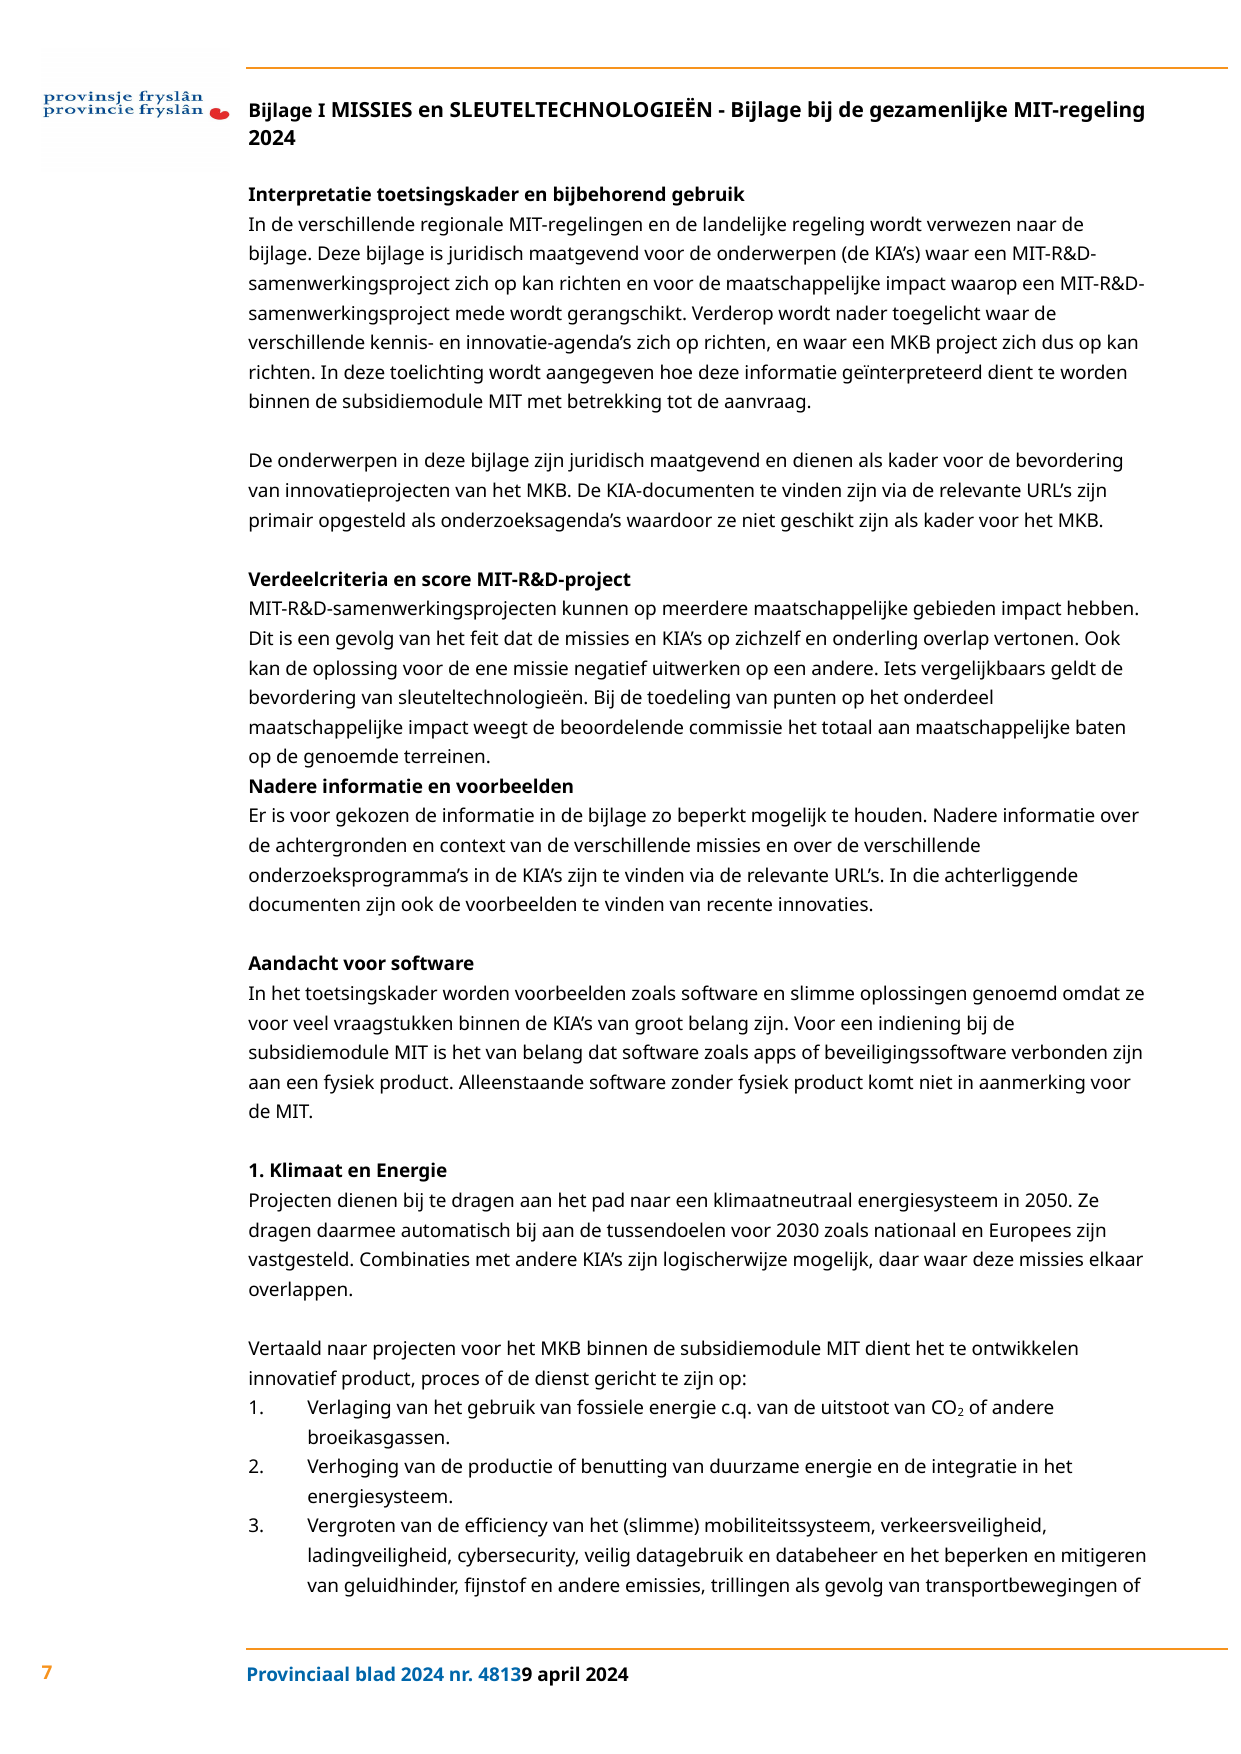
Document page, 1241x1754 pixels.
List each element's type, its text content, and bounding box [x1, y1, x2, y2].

text Aandacht voor software [248, 951, 1152, 976]
text Er is voor gekozen de informatie in de bijlage zo beperkt mogelijk te houden. Nadere informatie over de achtergronden en context van de verschillende missies en over de verschillende onderzoeksprogramma’s in de KIA’s zijn te vinden via de relevante URL’s. In die achterliggende documenten zijn ook de voorbeelden te vinden van recente innovaties. [248, 803, 1152, 917]
text Verdeelcriteria en score MIT-R&D-project [248, 566, 1152, 592]
text In de verschillende regionale MIT-regelingen en de landelijke regeling wordt verwezen naar de bijlage. Deze bijlage is juridisch maatgevend voor de onderwerpen (de KIA’s) waar een MIT-R&D-samenwerkingsproject zich op kan richten en voor de maatschappelijke impact waarop een MIT-R&D-samenwerkingsproject mede wordt gerangschikt. Verderop wordt nader toegelicht waar de verschillende kennis- en innovatie-agenda’s zich op richten, en waar een MKB project zich dus op kan richten. In deze toelichting wordt aangegeven hoe deze informatie geïnterpreteerd dient te worden binnen de subsidiemodule MIT met betrekking tot de aanvraag. [248, 211, 1152, 414]
text Bijlage I MISSIES en SLEUTELTECHNOLOGIEËN - Bijlage bij de gezamenlijke MIT-regeling 2024 [248, 95, 1152, 152]
text De onderwerpen in deze bijlage zijn juridisch maatgevend en dienen als kader voor de bevordering van innovatieprojecten van het MKB. De KIA-documenten te vinden zijn via de relevante URL’s zijn primair opgesteld als onderzoeksagenda’s waardoor ze niet geschikt zijn als kader voor het MKB. [248, 448, 1152, 532]
list Verhoging van de productie of benutting van duurzame energie en de integratie in het energiesysteem. [248, 1453, 1152, 1509]
list Vergroten van de efficiency van het (slimme) mobiliteitssysteem, verkeersveiligheid, ladingveiligheid, cybersecurity, veilig datagebruik en databeheer en het beperken en mitigeren van geluidhinder, fijnstof en andere emissies, trillingen als gevolg van transportbewegingen of [248, 1513, 1152, 1597]
text Nadere informatie en voorbeelden [248, 773, 1152, 799]
picture [41, 47, 231, 172]
text In het toetsingskader worden voorbeelden zoals software en slimme oplossingen genoemd omdat ze voor veel vraagstukken binnen de KIA’s van groot belang zijn. Voor een indiening bij de subsidiemodule MIT is het van belang dat software zoals apps of beveiligingssoftware verbonden zijn aan een fysiek product. Alleenstaande software zonder fysiek product komt niet in aanmerking voor de MIT. [248, 980, 1152, 1124]
text Vertaald naar projecten voor het MKB binnen de subsidiemodule MIT dient het te ontwikkelen innovatief product, proces of de dienst gericht te zijn op: [248, 1335, 1152, 1390]
text MIT-R&D-samenwerkingsprojecten kunnen op meerdere maatschappelijke gebieden impact hebben. Dit is een gevolg van het feit dat de missies en KIA’s op zichzelf en onderling overlap vertonen. Ook kan de oplossing voor de ene missie negatief uitwerken op een andere. Iets vergelijkbaars geldt de bevordering van sleuteltechnologieën. Bij de toedeling van punten op het onderdeel maatschappelijke impact weegt de beoordelende commissie het totaal aan maatschappelijke baten op de genoemde terreinen. [248, 596, 1152, 769]
text Projecten dienen bij te dragen aan het pad naar een klimaatneutraal energiesysteem in 2050. Ze dragen daarmee automatisch bij aan de tussendoelen voor 2030 zoals nationaal en Europees zijn vastgesteld. Combinaties met andere KIA’s zijn logischerwijze mogelijk, daar waar deze missies elkaar overlappen. [248, 1187, 1152, 1302]
text Interpretatie toetsingskader en bijbehorend gebruik [248, 181, 1152, 207]
text 1. Klimaat en Energie [248, 1158, 1152, 1183]
list Verlaging van het gebruik van fossiele energie c.q. van de uitstoot van CO2 of andere broeikasgassen. [248, 1394, 1152, 1449]
